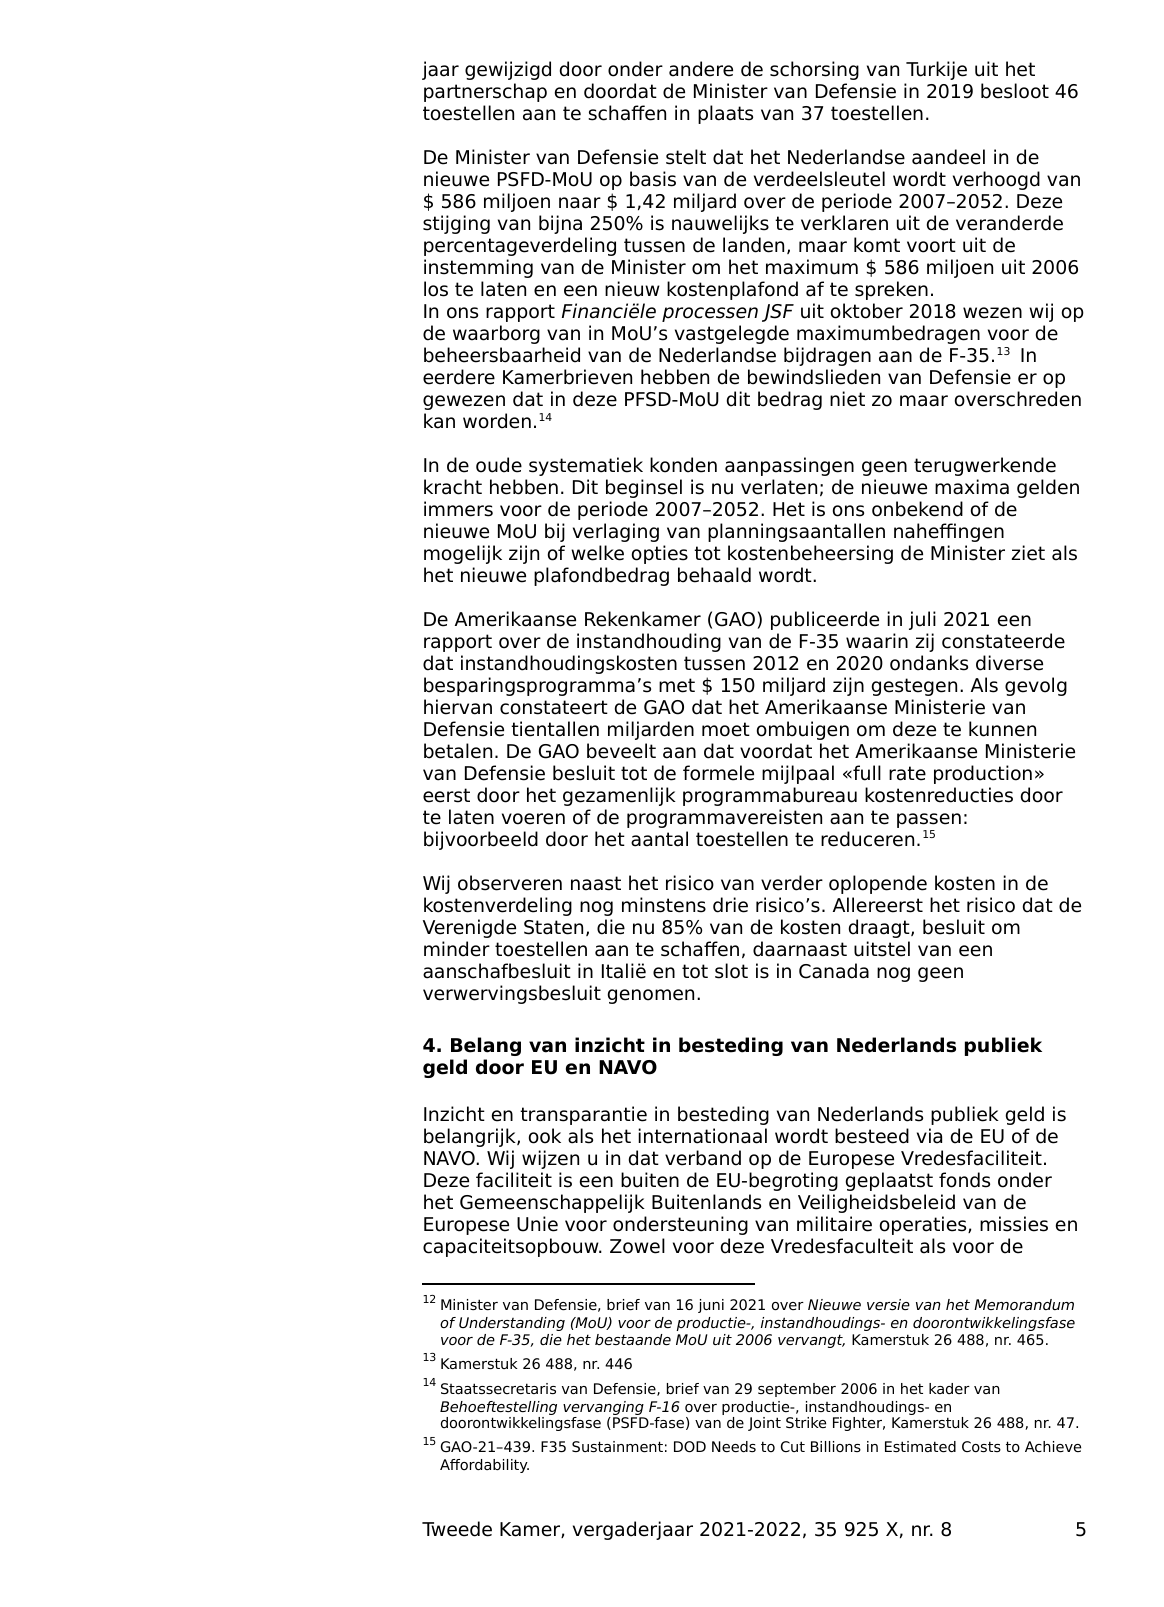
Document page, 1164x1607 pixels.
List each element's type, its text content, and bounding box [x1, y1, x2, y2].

text De Minister van Defensie stelt dat het Nederlandse aandeel in de nieuwe PSFD-MoU op basis van de verdeelsleutel wordt verhoogd van $ 586 miljoen naar $ 1,42 miljard over de periode 2007–2052. Deze stijging van bijna 250% is nauwelijks te verklaren uit de veranderde percentageverdeling tussen de landen, maar komt voort uit de instemming van de Minister om het maximum $ 586 miljoen uit 2006 los te laten en een nieuw kostenplafond af te spreken. [422, 147, 1087, 301]
text In ons rapport Financiële processen JSF uit oktober 2018 wezen wij op de waarborg van in MoU’s vastgelegde maximumbedragen voor de beheersbaarheid van de Nederlandse bijdragen aan de F-35. In eerdere Kamerbrieven hebben de bewindslieden van Defensie er op gewezen dat in deze PFSD-MoU dit bedrag niet zo maar overschreden kan worden. [422, 301, 1087, 433]
text GAO-21–439. F35 Sustainment: DOD Needs to Cut Billions in Estimated Costs to Achieve Affordability. [422, 1435, 1087, 1474]
text Wij observeren naast het risico van verder oplopende kosten in de kostenverdeling nog minstens drie risico’s. Allereerst het risico dat de Verenigde Staten, die nu 85% van de kosten draagt, besluit om minder toestellen aan te schaffen, daarnaast uitstel van een aanschafbesluit in Italië en tot slot is in Canada nog geen verwervingsbesluit genomen. [422, 873, 1087, 1005]
text Staatssecretaris van Defensie, brief van 29 september 2006 in het kader van Behoeftestelling vervanging F-16 over productie-, instandhoudings- en doorontwikkelingsfase (PSFD-fase) van de Joint Strike Fighter, Kamerstuk 26 488, nr. 47. [422, 1377, 1087, 1432]
subtitle 4. Belang van inzicht in besteding van Nederlands publiek geld door EU en NAVO [422, 1035, 1087, 1079]
text Inzicht en transparantie in besteding van Nederlands publiek geld is belangrijk, ook als het internationaal wordt besteed via de EU of de NAVO. Wij wijzen u in dat verband op de Europese Vredesfaciliteit. Deze faciliteit is een buiten de EU-begroting geplaatst fonds onder het Gemeenschappelijk Buitenlands en Veiligheidsbeleid van de Europese Unie voor ondersteuning van militaire operaties, missies en capaciteitsopbouw. Zowel voor deze Vredesfaculteit als voor de [422, 1104, 1087, 1258]
text In de oude systematiek konden aanpassingen geen terugwerkende kracht hebben. Dit beginsel is nu verlaten; de nieuwe maxima gelden immers voor de periode 2007–2052. Het is ons onbekend of de nieuwe MoU bij verlaging van planningsaantallen naheffingen mogelijk zijn of welke opties tot kostenbeheersing de Minister ziet als het nieuwe plafondbedrag behaald wordt. [422, 455, 1087, 587]
text Minister van Defensie, brief van 16 juni 2021 over Nieuwe versie van het Memorandum of Understanding (MoU) voor de productie-, instandhoudings- en doorontwikkelingsfase voor de F-35, die het bestaande MoU uit 2006 vervangt, Kamerstuk 26 488, nr. 465. [422, 1293, 1087, 1349]
text jaar gewijzigd door onder andere de schorsing van Turkije uit het partnerschap en doordat de Minister van Defensie in 2019 besloot 46 toestellen aan te schaffen in plaats van 37 toestellen. [422, 59, 1087, 125]
text Kamerstuk 26 488, nr. 446 [422, 1352, 1087, 1374]
text De Amerikaanse Rekenkamer (GAO) publiceerde in juli 2021 een rapport over de instandhouding van de F-35 waarin zij constateerde dat instandhoudingskosten tussen 2012 en 2020 ondanks diverse besparingsprogramma’s met $ 150 miljard zijn gestegen. Als gevolg hiervan constateert de GAO dat het Amerikaanse Ministerie van Defensie tientallen miljarden moet ombuigen om deze te kunnen betalen. De GAO beveelt aan dat voordat het Amerikaanse Ministerie van Defensie besluit tot de formele mijlpaal «full rate production» eerst door het gezamenlijk programmabureau kostenreducties door te laten voeren of de programmavereisten aan te passen: bijvoorbeeld door het aantal toestellen te reduceren. [422, 609, 1087, 851]
